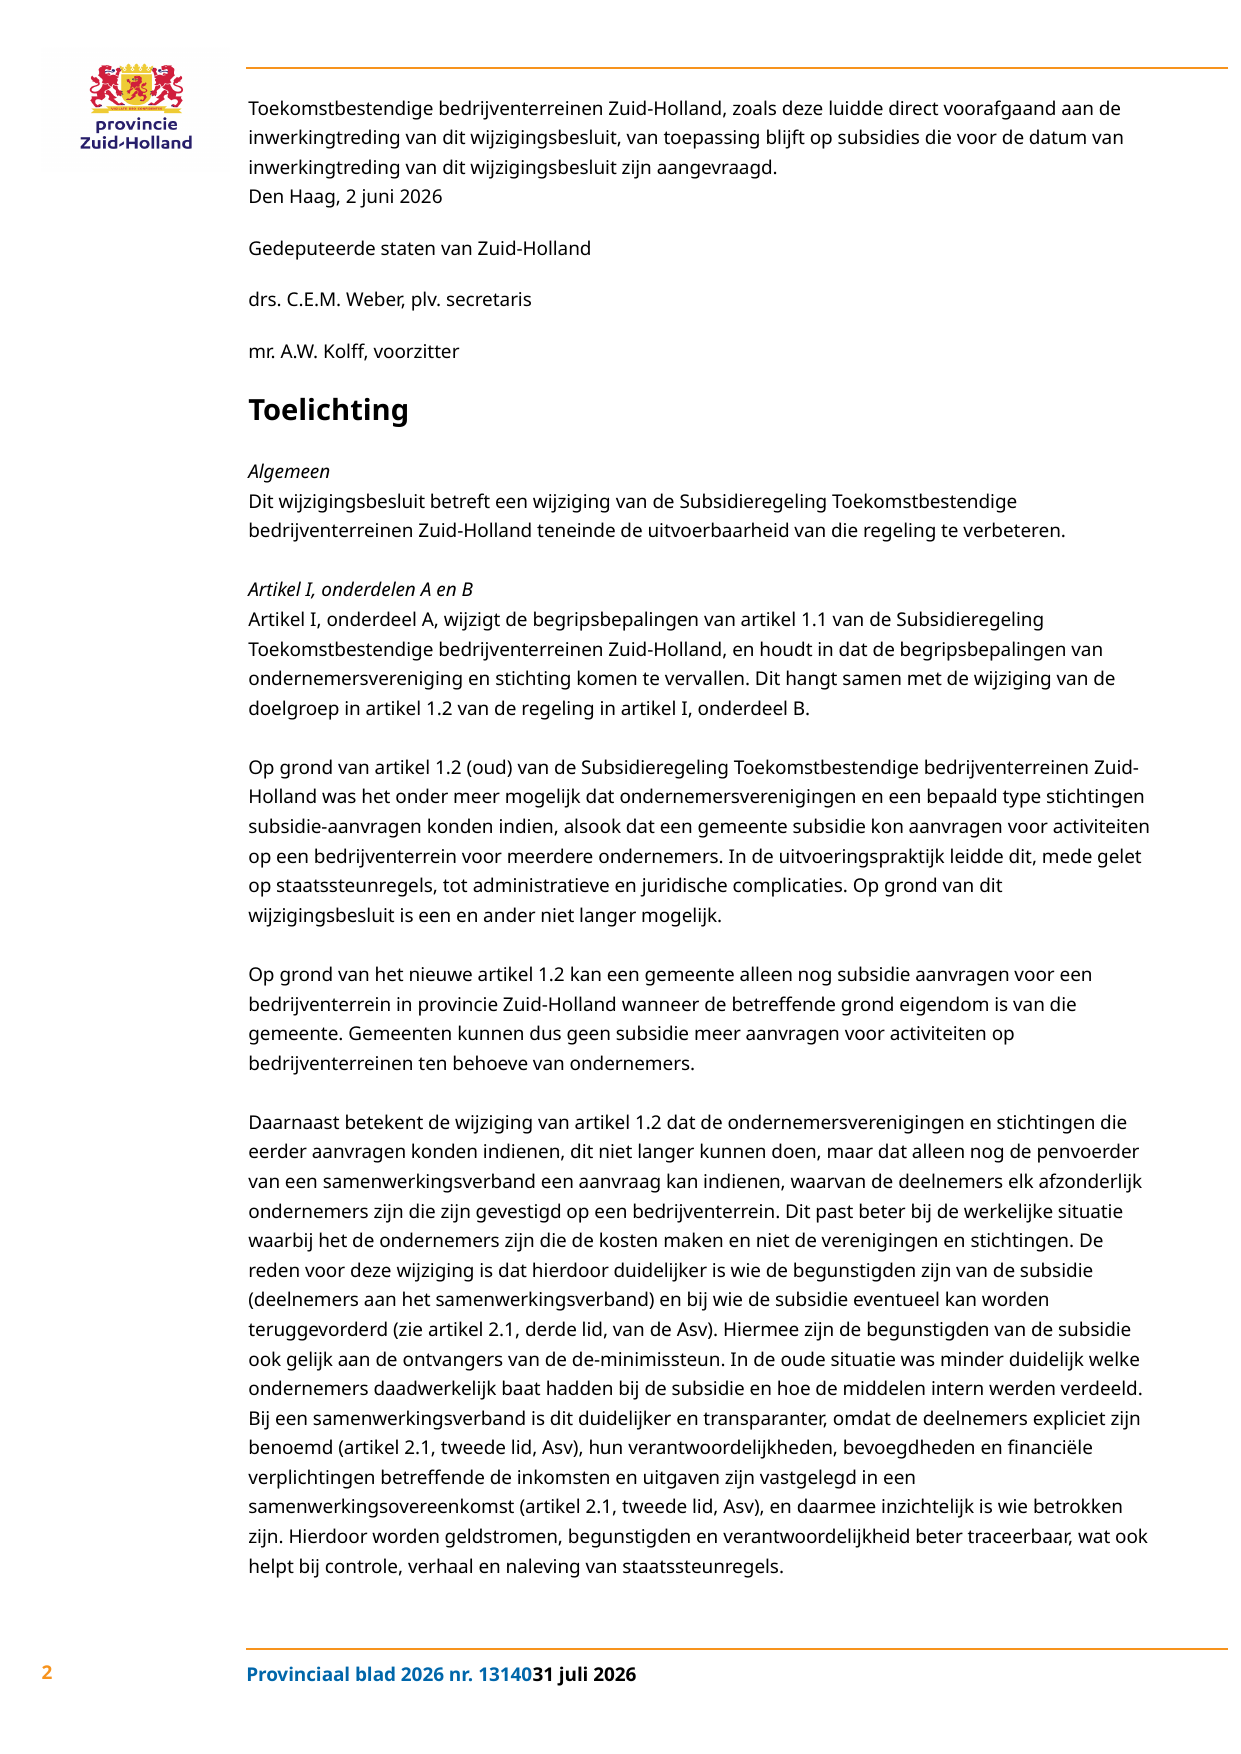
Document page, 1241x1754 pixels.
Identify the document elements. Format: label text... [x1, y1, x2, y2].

text Toekomstbestendige bedrijventerreinen Zuid-Holland, zoals deze luidde direct voorafgaand aan de inwerkingtreding van dit wijzigingsbesluit, van toepassing blijft op subsidies die voor de datum van inwerkingtreding van dit wijzigingsbesluit zijn aangevraagd. [248, 95, 1152, 180]
text Gedeputeerde staten van Zuid-Holland [248, 235, 1152, 261]
picture [41, 47, 231, 172]
text Op grond van artikel 1.2 (oud) van de Subsidieregeling Toekomstbestendige bedrijventerreinen Zuid-Holland was het onder meer mogelijk dat ondernemersverenigingen en een bepaald type stichtingen subsidie-aanvragen konden indien, alsook dat een gemeente subsidie kon aanvragen voor activiteiten op een bedrijventerrein voor meerdere ondernemers. In de uitvoeringspraktijk leidde dit, mede gelet op staatssteunregels, tot administratieve en juridische complicaties. Op grond van dit wijzigingsbesluit is een en ander niet langer mogelijk. [248, 754, 1152, 928]
text Algemeen [248, 458, 1152, 484]
text drs. C.E.M. Weber, plv. secretaris [248, 286, 1152, 312]
text Artikel I, onderdeel A, wijzigt de begripsbepalingen van artikel 1.1 van de Subsidieregeling Toekomstbestendige bedrijventerreinen Zuid-Holland, en houdt in dat de begripsbepalingen van ondernemersvereniging en stichting komen te vervallen. Dit hangt samen met de wijziging van de doelgroep in artikel 1.2 van de regeling in artikel I, onderdeel B. [248, 606, 1152, 721]
text Daarnaast betekent de wijziging van artikel 1.2 dat de ondernemersverenigingen en stichtingen die eerder aanvragen konden indienen, dit niet langer kunnen doen, maar dat alleen nog de penvoerder van een samenwerkingsverband een aanvraag kan indienen, waarvan de deelnemers elk afzonderlijk ondernemers zijn die zijn gevestigd op een bedrijventerrein. Dit past beter bij de werkelijke situatie waarbij het de ondernemers zijn die de kosten maken en niet de verenigingen en stichtingen. De reden voor deze wijziging is dat hierdoor duidelijker is wie de begunstigden zijn van de subsidie (deelnemers aan het samenwerkingsverband) en bij wie de subsidie eventueel kan worden teruggevorderd (zie artikel 2.1, derde lid, van de Asv). Hiermee zijn de begunstigden van de subsidie ook gelijk aan de ontvangers van de de-minimissteun. In de oude situatie was minder duidelijk welke ondernemers daadwerkelijk baat hadden bij de subsidie en hoe de middelen intern werden verdeeld. Bij een samenwerkingsverband is dit duidelijker en transparanter, omdat de deelnemers expliciet zijn benoemd (artikel 2.1, tweede lid, Asv), hun verantwoordelijkheden, bevoegdheden en financiële verplichtingen betreffende de inkomsten en uitgaven zijn vastgelegd in een samenwerkingsovereenkomst (artikel 2.1, tweede lid, Asv), en daarmee inzichtelijk is wie betrokken zijn. Hierdoor worden geldstromen, begunstigden en verantwoordelijkheid beter traceerbaar, wat ook helpt bij controle, verhaal en naleving van staatssteunregels. [248, 1109, 1152, 1578]
text Dit wijzigingsbesluit betreft een wijziging van de Subsidieregeling Toekomstbestendige bedrijventerreinen Zuid-Holland teneinde de uitvoerbaarheid van die regeling te verbeteren. [248, 488, 1152, 543]
text mr. A.W. Kolff, voorzitter [248, 338, 1152, 364]
text Artikel I, onderdelen A en B [248, 577, 1152, 602]
text Toelichting [248, 389, 1152, 429]
text Op grond van het nieuwe artikel 1.2 kan een gemeente alleen nog subsidie aanvragen voor een bedrijventerrein in provincie Zuid-Holland wanneer de betreffende grond eigendom is van die gemeente. Gemeenten kunnen dus geen subsidie meer aanvragen voor activiteiten op bedrijventerreinen ten behoeve van ondernemers. [248, 961, 1152, 1076]
text Den Haag, 2 juni 2026 [248, 183, 1152, 209]
